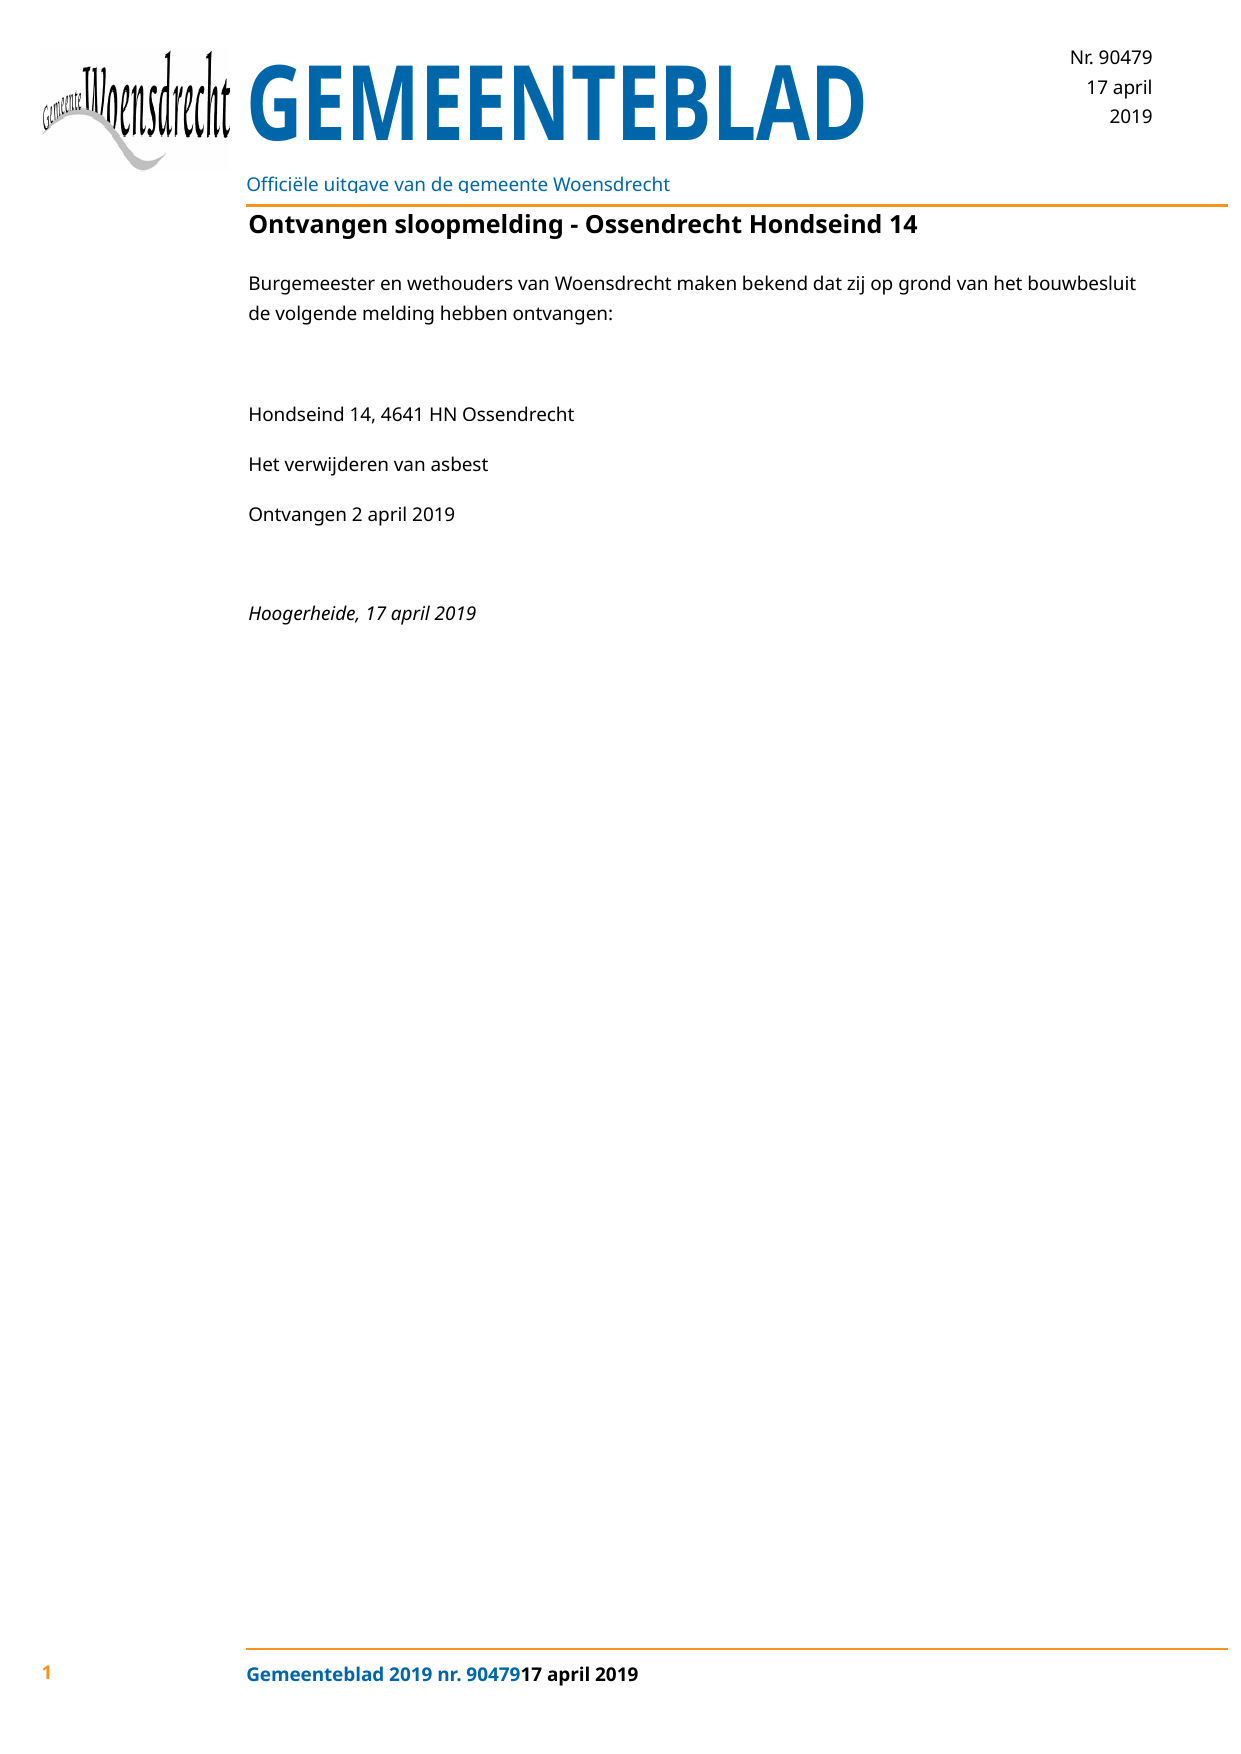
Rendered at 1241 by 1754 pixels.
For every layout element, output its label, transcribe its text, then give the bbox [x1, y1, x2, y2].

text Ontvangen sloopmelding - Ossendrecht Hondseind 14 [248, 207, 1152, 241]
text Het verwijderen van asbest [248, 451, 1152, 477]
text Ontvangen 2 april 2019 [248, 502, 1152, 527]
picture [41, 47, 231, 172]
text Burgemeester en wethouders van Woensdrecht maken bekend dat zij op grond van het bouwbesluit de volgende melding hebben ontvangen: [248, 270, 1152, 326]
text Hondseind 14, 4641 HN Ossendrecht [248, 401, 1152, 426]
text Hoogerheide, 17 april 2019 [248, 600, 1152, 626]
